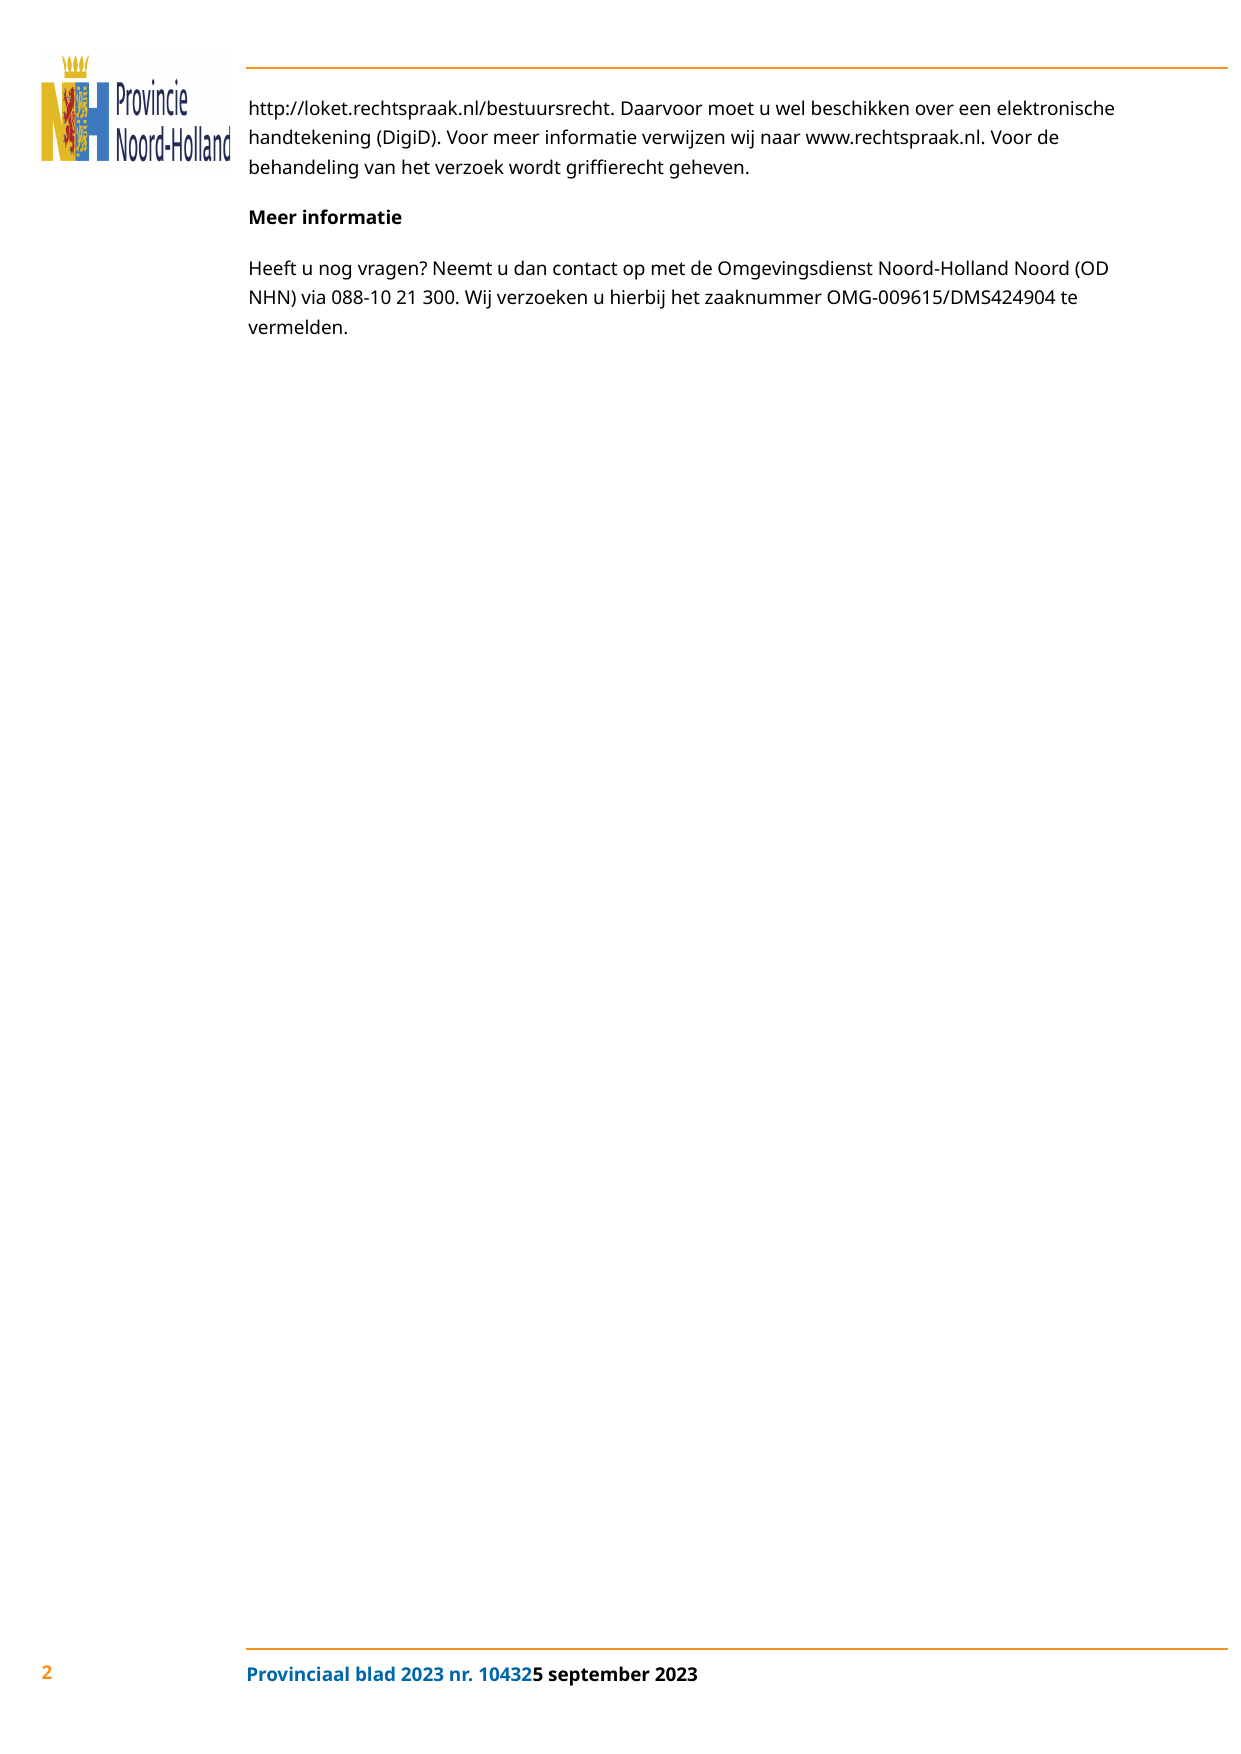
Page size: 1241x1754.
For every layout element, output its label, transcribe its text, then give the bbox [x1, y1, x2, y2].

text Heeft u nog vragen? Neemt u dan contact op met de Omgevingsdienst Noord-Holland Noord (OD NHN) via 088-10 21 300. Wij verzoeken u hierbij het zaaknummer OMG-009615/DMS424904 te vermelden. [248, 255, 1152, 340]
text http://loket.rechtspraak.nl/bestuursrecht. Daarvoor moet u wel beschikken over een elektronische handtekening (DigiD). Voor meer informatie verwijzen wij naar www.rechtspraak.nl. Voor de behandeling van het verzoek wordt griffierecht geheven. [248, 95, 1152, 180]
picture [41, 47, 231, 172]
text Meer informatie [248, 204, 1152, 230]
